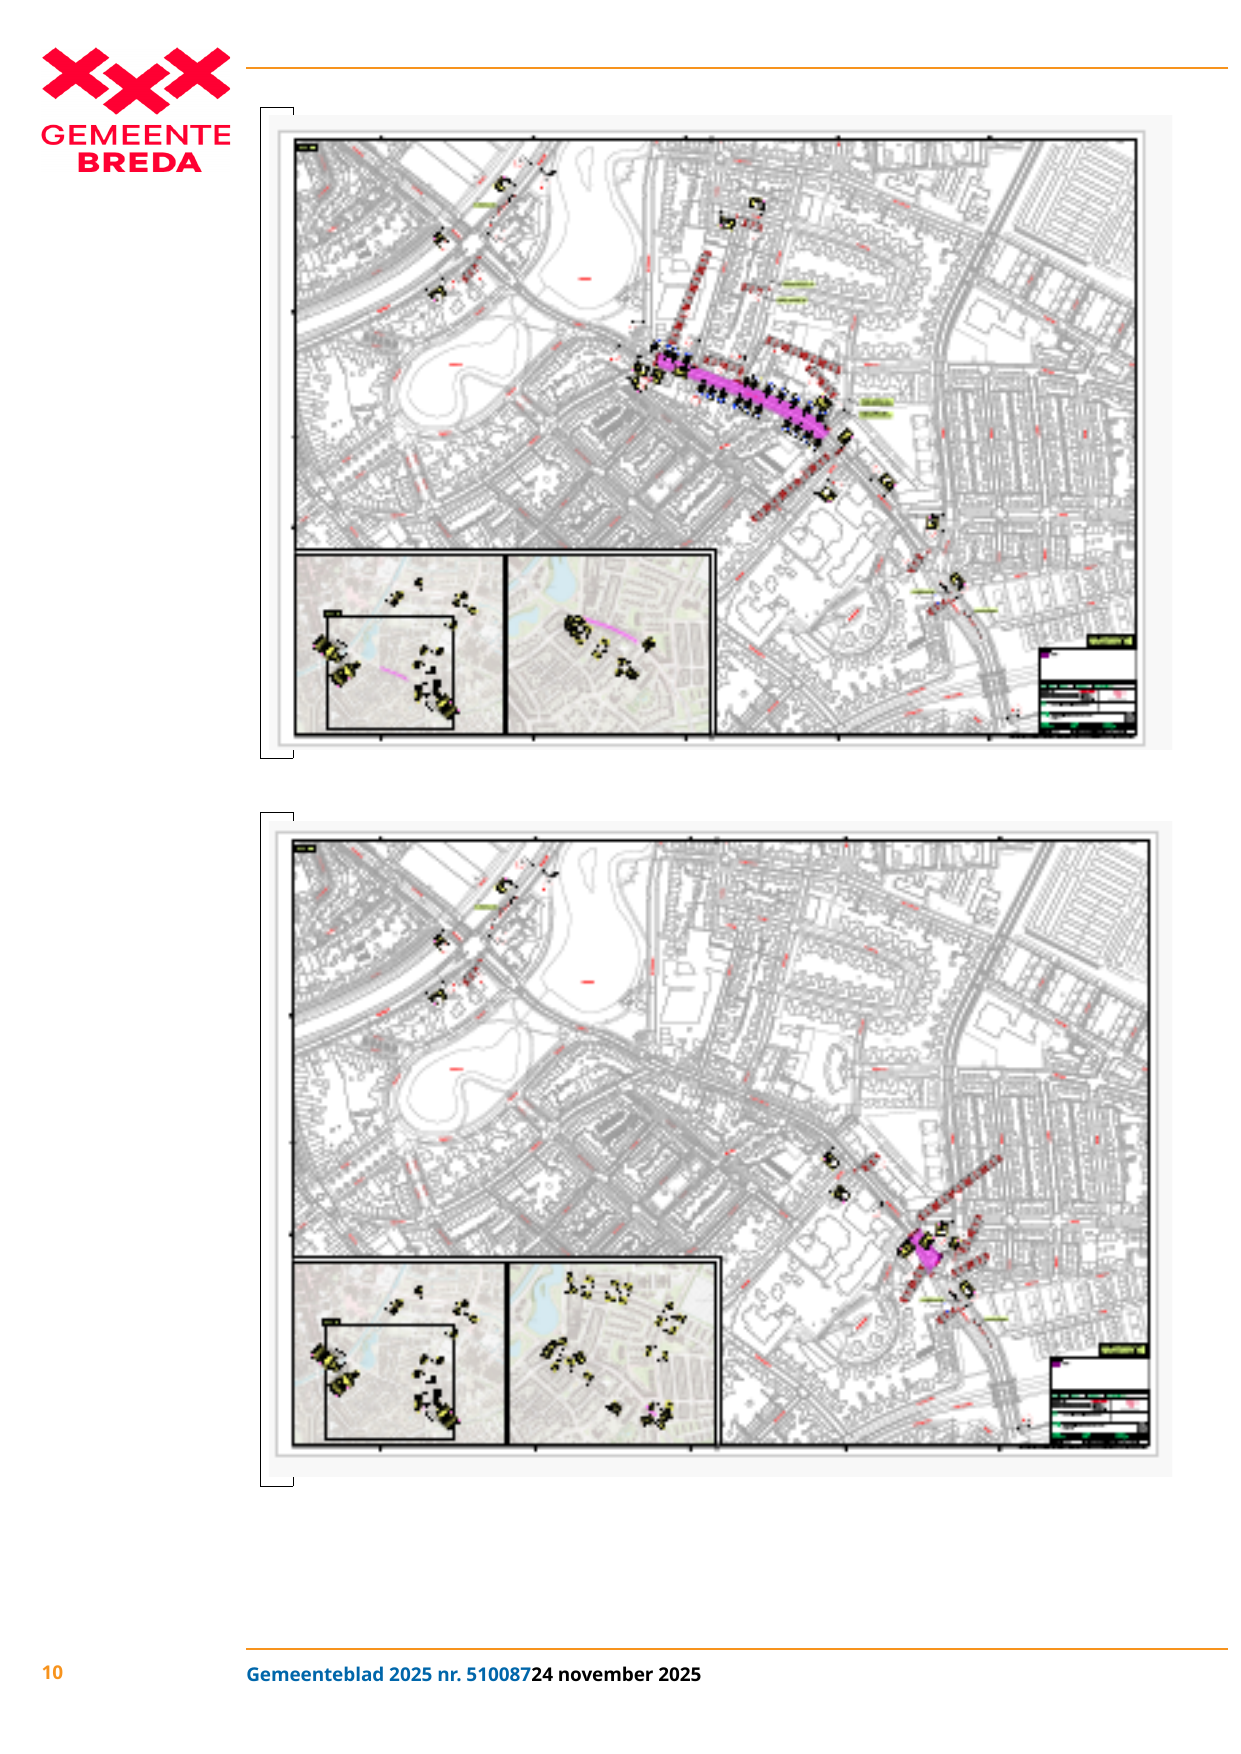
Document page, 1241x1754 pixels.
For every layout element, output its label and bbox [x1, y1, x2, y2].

picture [268, 115, 1173, 750]
picture [41, 47, 231, 172]
picture [268, 821, 1173, 1477]
